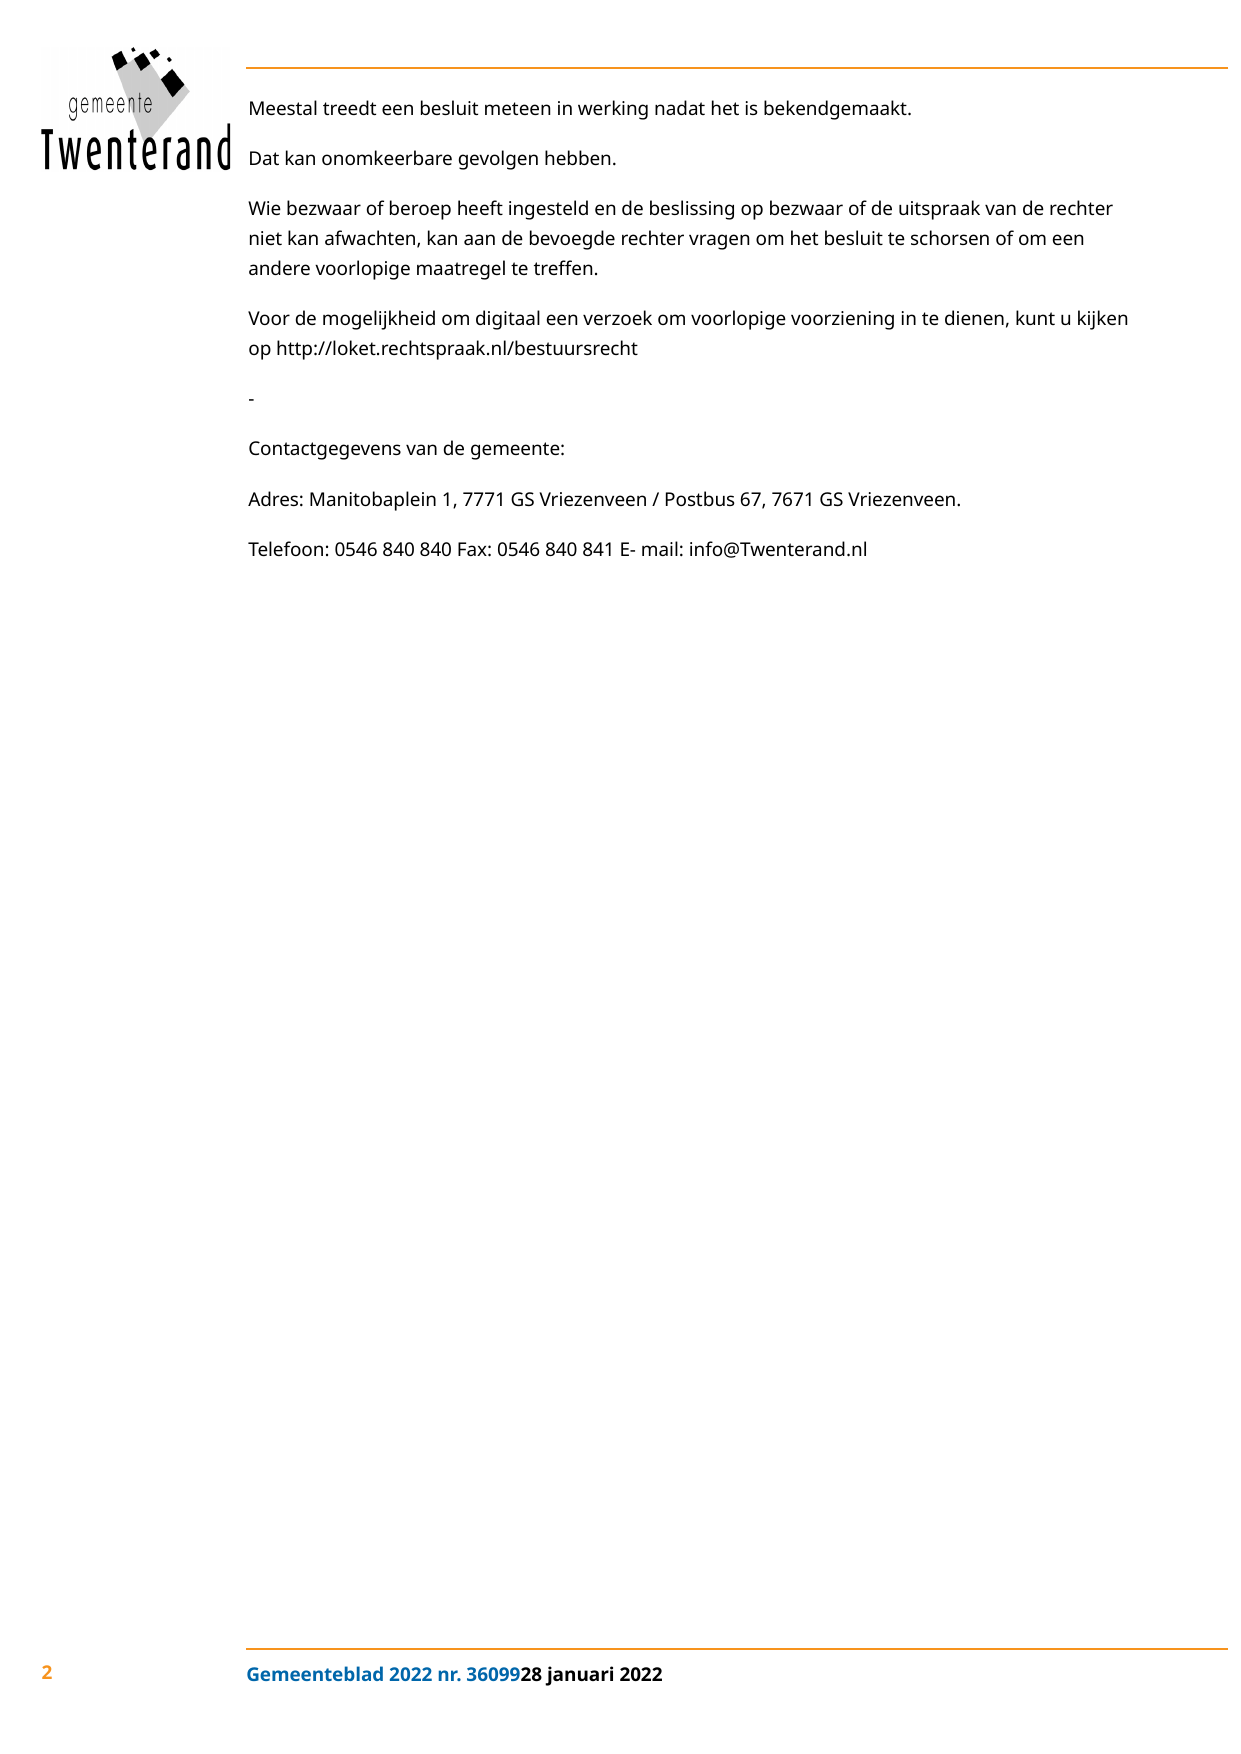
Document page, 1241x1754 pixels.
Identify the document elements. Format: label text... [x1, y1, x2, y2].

text Wie bezwaar of beroep heeft ingesteld en de beslissing op bezwaar of de uitspraak van de rechter niet kan afwachten, kan aan de bevoegde rechter vragen om het besluit te schorsen of om een andere voorlopige maatregel te treffen. [248, 196, 1152, 281]
text - [248, 385, 1152, 411]
text Adres: Manitobaplein 1, 7771 GS Vriezenveen / Postbus 67, 7671 GS Vriezenveen. [248, 486, 1152, 512]
text Voor de mogelijkheid om digitaal een verzoek om voorlopige voorziening in te dienen, kunt u kijken op http://loket.rechtspraak.nl/bestuursrecht [248, 305, 1152, 361]
text Dat kan onomkeerbare gevolgen hebben. [248, 145, 1152, 171]
text Contactgegevens van de gemeente: [248, 436, 1152, 461]
picture [41, 47, 231, 172]
text Meestal treedt een besluit meteen in werking nadat het is bekendgemaakt. [248, 95, 1152, 121]
text Telefoon: 0546 840 840 Fax: 0546 840 841 E- mail: info@Twenterand.nl [248, 536, 1152, 562]
